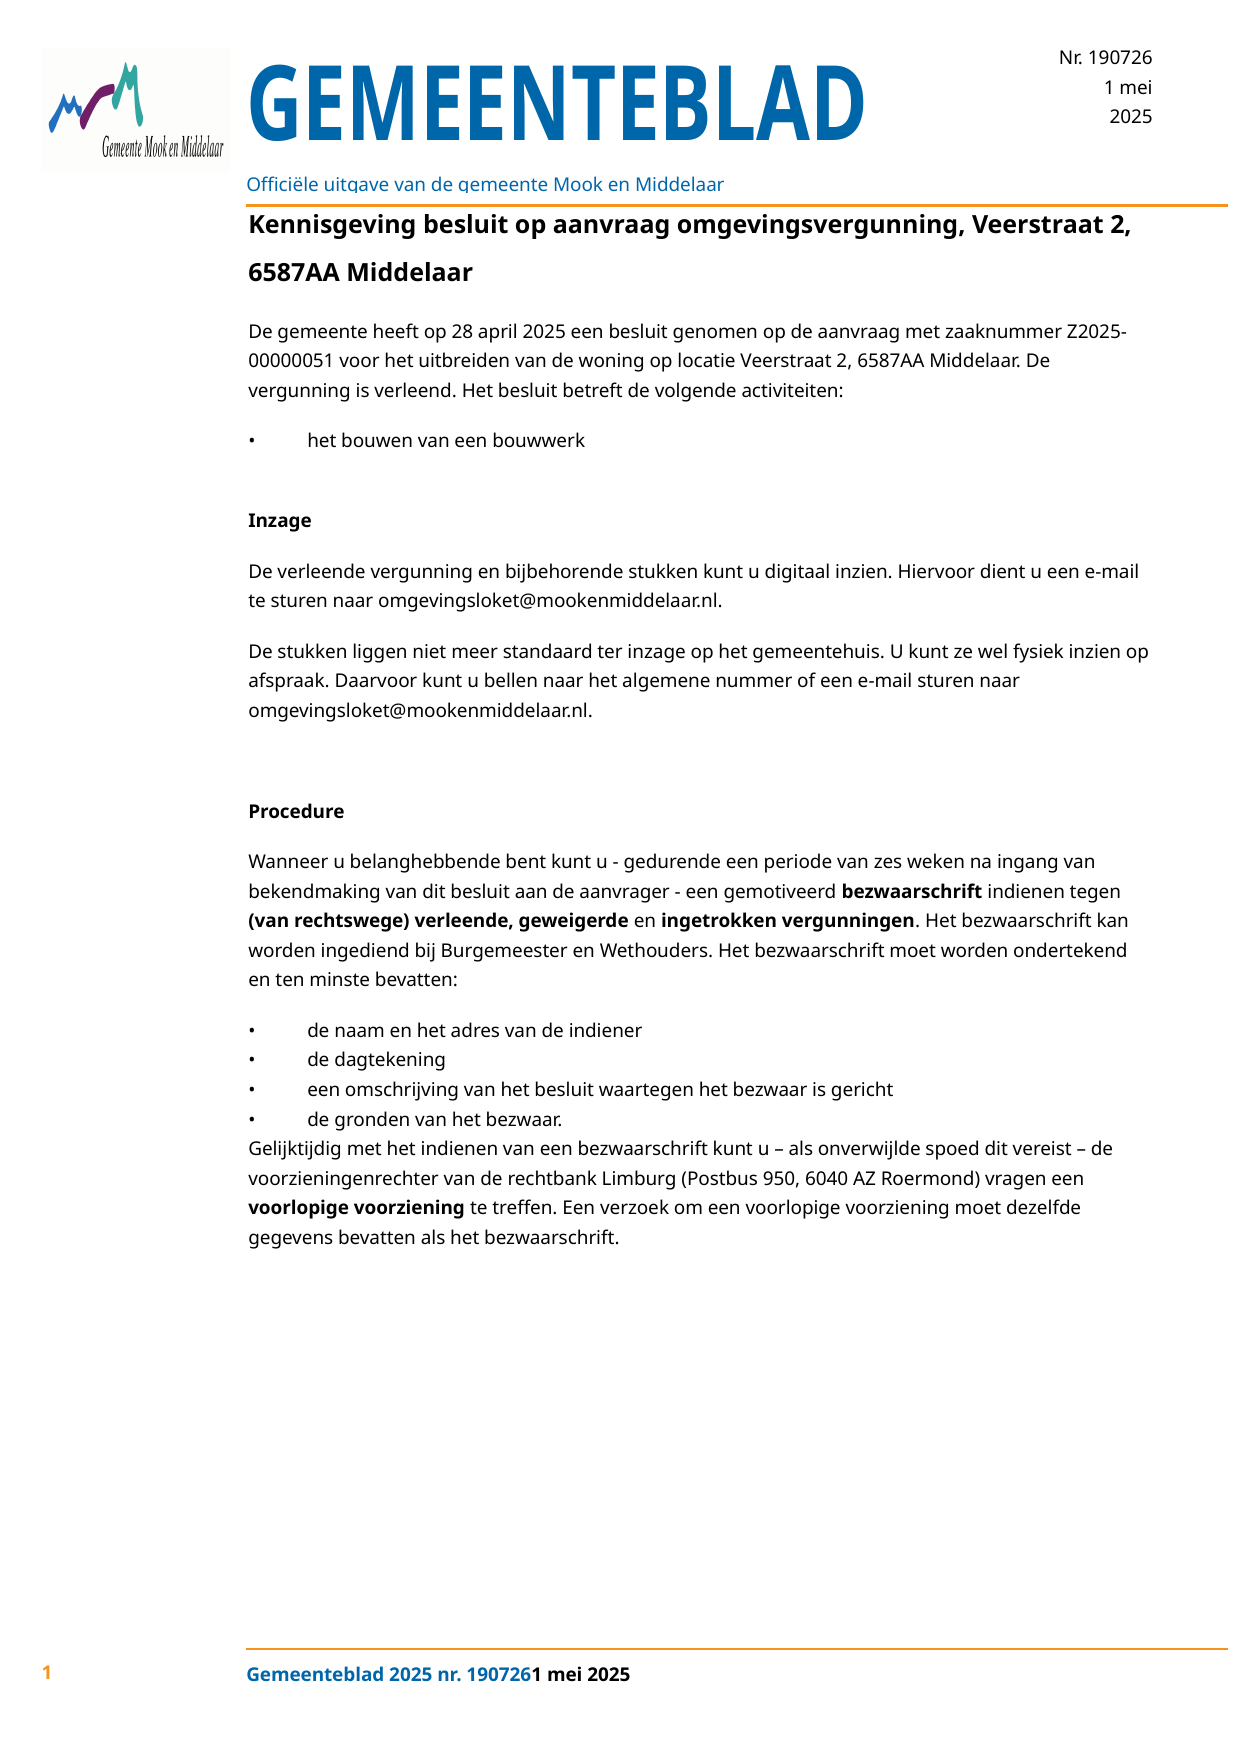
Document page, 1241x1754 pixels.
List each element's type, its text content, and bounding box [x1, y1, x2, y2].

text Gelijktijdig met het indienen van een bezwaarschrift kunt u – als onverwijlde spoed dit vereist – de voorzieningenrechter van de rechtbank Limburg (Postbus 950, 6040 AZ Roermond) vragen een voorlopige voorziening te treffen. Een verzoek om een voorlopige voorziening moet dezelfde gegevens bevatten als het bezwaarschrift. [248, 1135, 1152, 1250]
list de gronden van het bezwaar. [248, 1106, 1152, 1132]
text De gemeente heeft op 28 april 2025 een besluit genomen op de aanvraag met zaaknummer Z2025-00000051 voor het uitbreiden van de woning op locatie Veerstraat 2, 6587AA Middelaar. De vergunning is verleend. Het besluit betreft de volgende activiteiten: [248, 318, 1152, 403]
text De stukken liggen niet meer standaard ter inzage op het gemeentehuis. U kunt ze wel fysiek inzien op afspraak. Daarvoor kunt u bellen naar het algemene nummer of een e-mail sturen naar omgevingsloket@mookenmiddelaar.nl. [248, 638, 1152, 723]
list de naam en het adres van de indiener [248, 1017, 1152, 1043]
list het bouwen van een bouwwerk [248, 427, 1152, 453]
text De verleende vergunning en bijbehorende stukken kunt u digitaal inzien. Hiervoor dient u een e-mail te sturen naar omgevingsloket@mookenmiddelaar.nl. [248, 558, 1152, 613]
picture [41, 47, 231, 172]
list de dagtekening [248, 1047, 1152, 1072]
list een omschrijving van het besluit waartegen het bezwaar is gericht [248, 1076, 1152, 1102]
text Procedure [248, 798, 1152, 824]
text Inzage [248, 507, 1152, 533]
text Kennisgeving besluit op aanvraag omgevingsvergunning, Veerstraat 2, 6587AA Middelaar [248, 207, 1152, 288]
text Wanneer u belanghebbende bent kunt u - gedurende een periode van zes weken na ingang van bekendmaking van dit besluit aan de aanvrager - een gemotiveerd bezwaarschrift indienen tegen (van rechtswege) verleende, geweigerde en ingetrokken vergunningen. Het bezwaarschrift kan worden ingediend bij Burgemeester en Wethouders. Het bezwaarschrift moet worden ondertekend en ten minste bevatten: [248, 848, 1152, 992]
